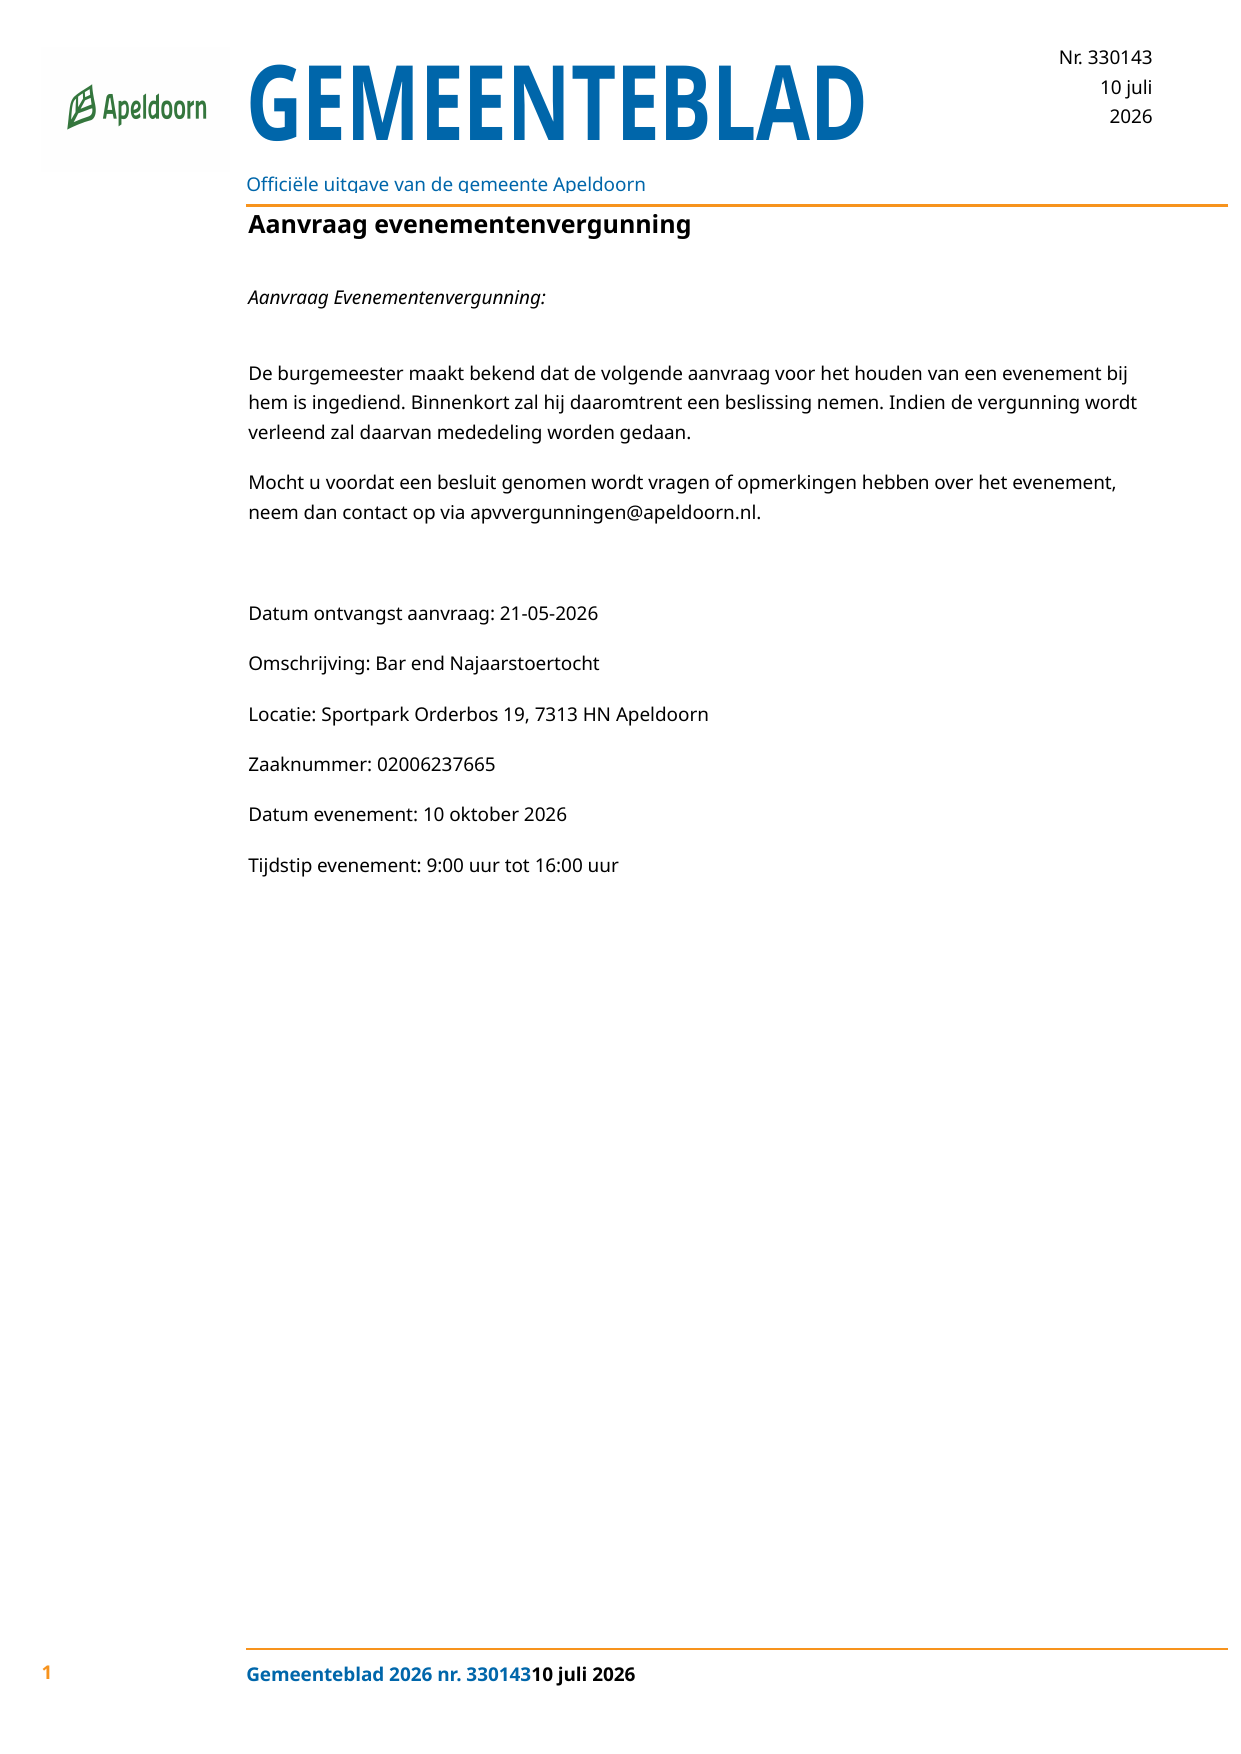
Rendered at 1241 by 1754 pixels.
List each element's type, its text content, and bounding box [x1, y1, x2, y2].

text Tijdstip evenement: 9:00 uur tot 16:00 uur [248, 852, 1152, 878]
text Omschrijving: Bar end Najaarstoertocht [248, 650, 1152, 676]
text Datum evenement: 10 oktober 2026 [248, 802, 1152, 827]
text Datum ontvangst aanvraag: 21-05-2026 [248, 600, 1152, 626]
text Locatie: Sportpark Orderbos 19, 7313 HN Apeldoorn [248, 701, 1152, 727]
picture [41, 47, 231, 172]
text Mocht u voordat een besluit genomen wordt vragen of opmerkingen hebben over het evenement, neem dan contact op via apvvergunningen@apeldoorn.nl. [248, 469, 1152, 525]
text Aanvraag Evenementenvergunning: [248, 284, 1152, 309]
text Zaaknummer: 02006237665 [248, 751, 1152, 777]
text Aanvraag evenementenvergunning [248, 207, 1152, 241]
text De burgemeester maakt bekend dat de volgende aanvraag voor het houden van een evenement bij hem is ingediend. Binnenkort zal hij daaromtrent een beslissing nemen. Indien de vergunning wordt verleend zal daarvan mededeling worden gedaan. [248, 360, 1152, 445]
